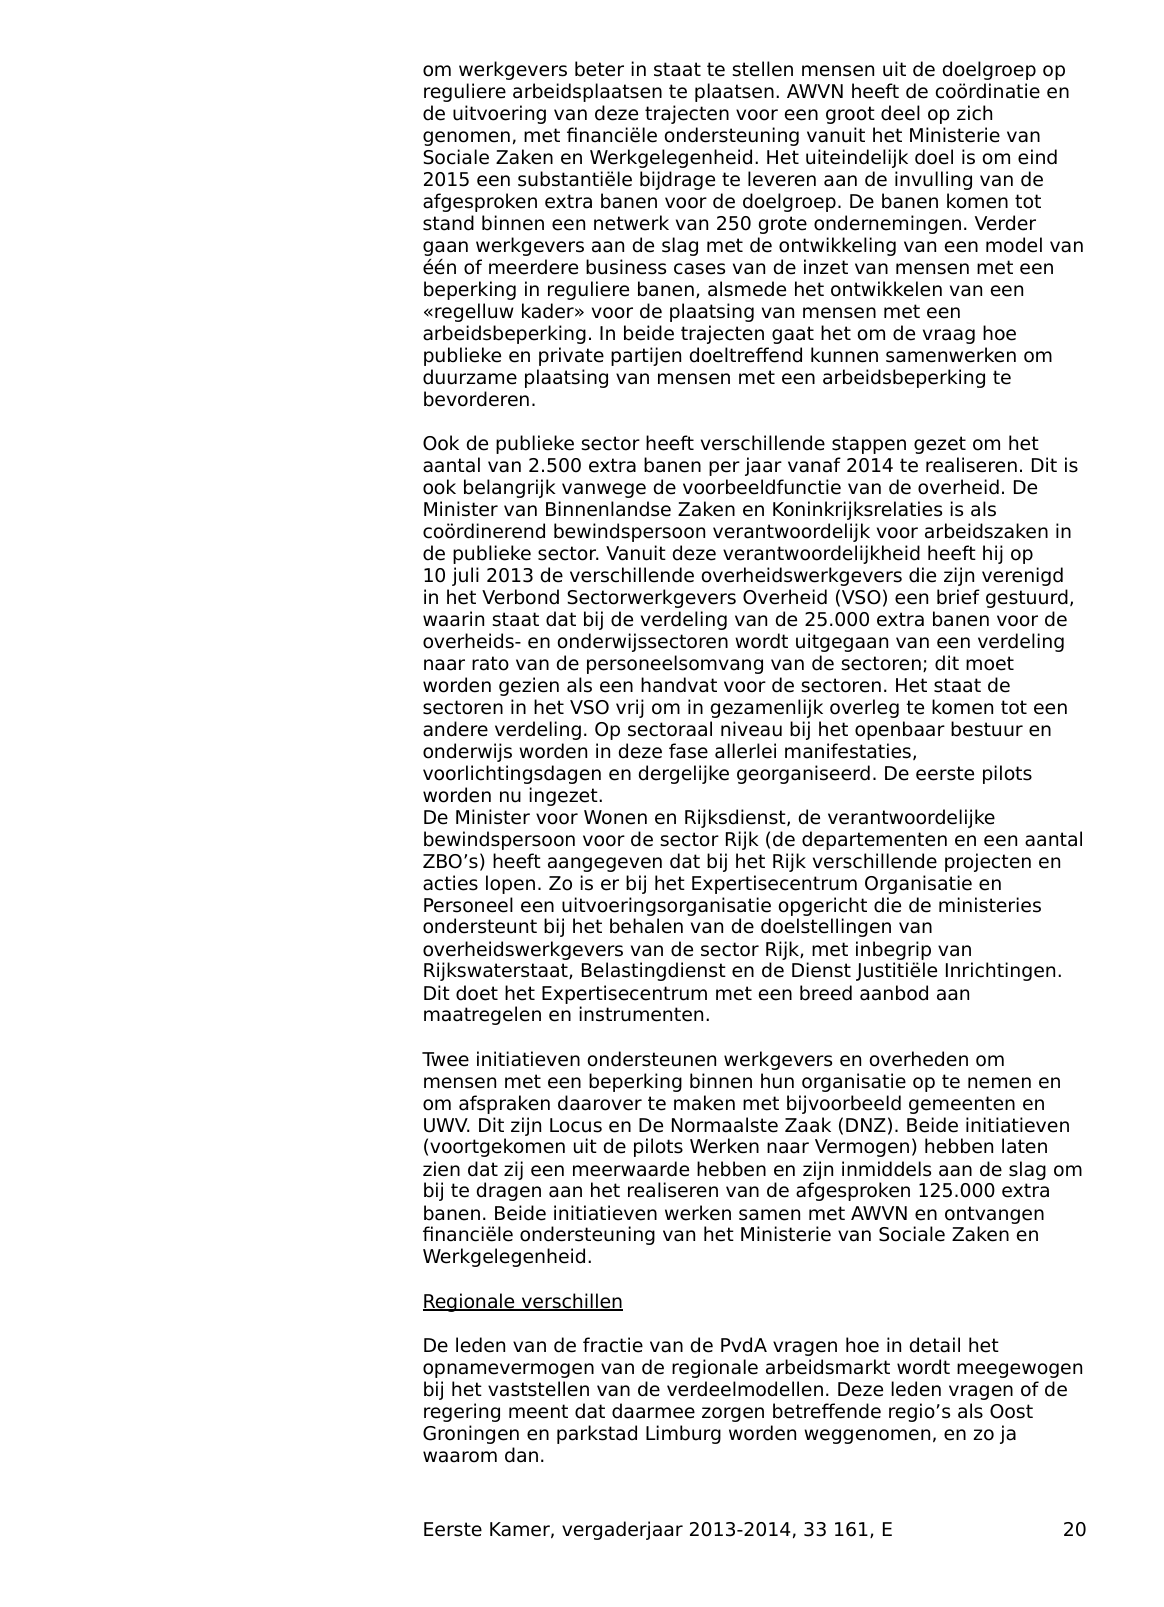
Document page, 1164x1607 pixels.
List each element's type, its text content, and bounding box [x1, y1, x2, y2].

text De Minister voor Wonen en Rijksdienst, de verantwoordelijke bewindspersoon voor de sector Rijk (de departementen en een aantal ZBO’s) heeft aangegeven dat bij het Rijk verschillende projecten en acties lopen. Zo is er bij het Expertisecentrum Organisatie en Personeel een uitvoeringsorganisatie opgericht die de ministeries ondersteunt bij het behalen van de doelstellingen van overheidswerkgevers van de sector Rijk, met inbegrip van Rijkswaterstaat, Belastingdienst en de Dienst Justitiële Inrichtingen. Dit doet het Expertisecentrum met een breed aanbod aan maatregelen en instrumenten. [422, 807, 1087, 1026]
text Twee initiatieven ondersteunen werkgevers en overheden om mensen met een beperking binnen hun organisatie op te nemen en om afspraken daarover te maken met bijvoorbeeld gemeenten en UWV. Dit zijn Locus en De Normaalste Zaak (DNZ). Beide initiatieven (voortgekomen uit de pilots Werken naar Vermogen) hebben laten zien dat zij een meerwaarde hebben en zijn inmiddels aan de slag om bij te dragen aan het realiseren van de afgesproken 125.000 extra banen. Beide initiatieven werken samen met AWVN en ontvangen financiële ondersteuning van het Ministerie van Sociale Zaken en Werkgelegenheid. [422, 1048, 1087, 1268]
text Ook de publieke sector heeft verschillende stappen gezet om het aantal van 2.500 extra banen per jaar vanaf 2014 te realiseren. Dit is ook belangrijk vanwege de voorbeeldfunctie van de overheid. De Minister van Binnenlandse Zaken en Koninkrijksrelaties is als coördinerend bewindspersoon verantwoordelijk voor arbeidszaken in de publieke sector. Vanuit deze verantwoordelijkheid heeft hij op 10 juli 2013 de verschillende overheidswerkgevers die zijn verenigd in het Verbond Sectorwerkgevers Overheid (VSO) een brief gestuurd, waarin staat dat bij de verdeling van de 25.000 extra banen voor de overheids- en onderwijssectoren wordt uitgegaan van een verdeling naar rato van de personeelsomvang van de sectoren; dit moet worden gezien als een handvat voor de sectoren. Het staat de sectoren in het VSO vrij om in gezamenlijk overleg te komen tot een andere verdeling. Op sectoraal niveau bij het openbaar bestuur en onderwijs worden in deze fase allerlei manifestaties, voorlichtingsdagen en dergelijke georganiseerd. De eerste pilots worden nu ingezet. [422, 433, 1087, 807]
text om werkgevers beter in staat te stellen mensen uit de doelgroep op reguliere arbeidsplaatsen te plaatsen. AWVN heeft de coördinatie en de uitvoering van deze trajecten voor een groot deel op zich genomen, met financiële ondersteuning vanuit het Ministerie van Sociale Zaken en Werkgelegenheid. Het uiteindelijk doel is om eind 2015 een substantiële bijdrage te leveren aan de invulling van de afgesproken extra banen voor de doelgroep. De banen komen tot stand binnen een netwerk van 250 grote ondernemingen. Verder gaan werkgevers aan de slag met de ontwikkeling van een model van één of meerdere business cases van de inzet van mensen met een beperking in reguliere banen, alsmede het ontwikkelen van een «regelluw kader» voor de plaatsing van mensen met een arbeidsbeperking. In beide trajecten gaat het om de vraag hoe publieke en private partijen doeltreffend kunnen samenwerken om duurzame plaatsing van mensen met een arbeidsbeperking te bevorderen. [422, 59, 1087, 411]
subtitle Regionale verschillen [422, 1291, 1087, 1312]
text De leden van de fractie van de PvdA vragen hoe in detail het opnamevermogen van de regionale arbeidsmarkt wordt meegewogen bij het vaststellen van de verdeelmodellen. Deze leden vragen of de regering meent dat daarmee zorgen betreffende regio’s als Oost Groningen en parkstad Limburg worden weggenomen, en zo ja waarom dan. [422, 1335, 1087, 1467]
